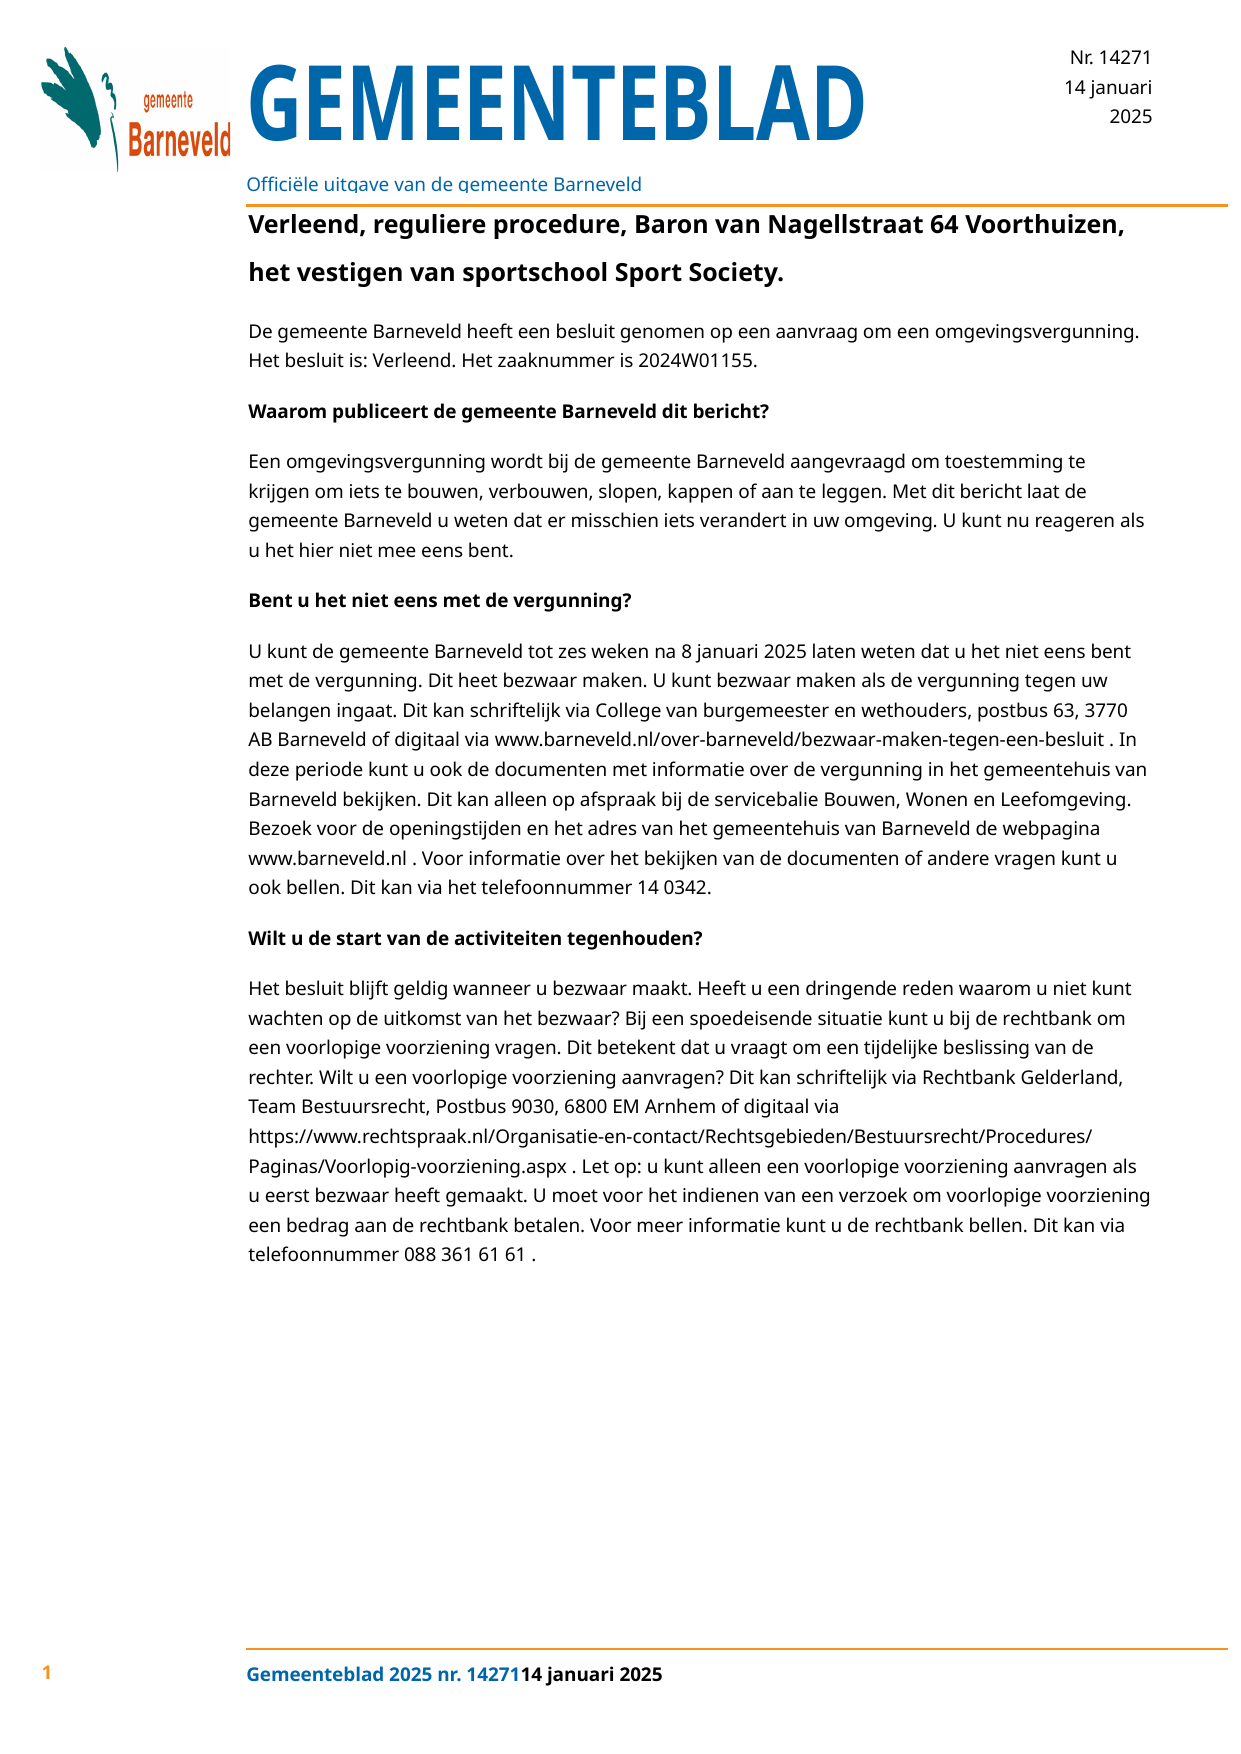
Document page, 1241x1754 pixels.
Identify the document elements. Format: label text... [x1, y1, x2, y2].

text Waarom publiceert de gemeente Barneveld dit bericht? [248, 398, 1152, 424]
text U kunt de gemeente Barneveld tot zes weken na 8 januari 2025 laten weten dat u het niet eens bent met de vergunning. Dit heet bezwaar maken. U kunt bezwaar maken als de vergunning tegen uw belangen ingaat. Dit kan schriftelijk via College van burgemeester en wethouders, postbus 63, 3770 AB Barneveld of digitaal via www.barneveld.nl/over-barneveld/bezwaar-maken-tegen-een-besluit . In deze periode kunt u ook de documenten met informatie over de vergunning in het gemeentehuis van Barneveld bekijken. Dit kan alleen op afspraak bij de servicebalie Bouwen, Wonen en Leefomgeving. Bezoek voor de openingstijden en het adres van het gemeentehuis van Barneveld de webpagina www.barneveld.nl . Voor informatie over het bekijken van de documenten of andere vragen kunt u ook bellen. Dit kan via het telefoonnummer 14 0342. [248, 638, 1152, 900]
text Wilt u de start van de activiteiten tegenhouden? [248, 925, 1152, 951]
picture [41, 47, 231, 172]
text Een omgevingsvergunning wordt bij de gemeente Barneveld aangevraagd om toestemming te krijgen om iets te bouwen, verbouwen, slopen, kappen of aan te leggen. Met dit bericht laat de gemeente Barneveld u weten dat er misschien iets verandert in uw omgeving. U kunt nu reageren als u het hier niet mee eens bent. [248, 448, 1152, 563]
text Het besluit blijft geldig wanneer u bezwaar maakt. Heeft u een dringende reden waarom u niet kunt wachten op de uitkomst van het bezwaar? Bij een spoedeisende situatie kunt u bij de rechtbank om een voorlopige voorziening vragen. Dit betekent dat u vraagt om een tijdelijke beslissing van de rechter. Wilt u een voorlopige voorziening aanvragen? Dit kan schriftelijk via Rechtbank Gelderland, Team Bestuursrecht, Postbus 9030, 6800 EM Arnhem of digitaal via https://www.rechtspraak.nl/Organisatie-en-contact/Rechtsgebieden/Bestuursrecht/Procedures/Paginas/Voorlopig-voorziening.aspx . Let op: u kunt alleen een voorlopige voorziening aanvragen als u eerst bezwaar heeft gemaakt. U moet voor het indienen van een verzoek om voorlopige voorziening een bedrag aan de rechtbank betalen. Voor meer informatie kunt u de rechtbank bellen. Dit kan via telefoonnummer 088 361 61 61 . [248, 975, 1152, 1267]
text Bent u het niet eens met de vergunning? [248, 587, 1152, 613]
text Verleend, reguliere procedure, Baron van Nagellstraat 64 Voorthuizen, het vestigen van sportschool Sport Society. [248, 207, 1152, 288]
text De gemeente Barneveld heeft een besluit genomen op een aanvraag om een omgevingsvergunning. Het besluit is: Verleend. Het zaaknummer is 2024W01155. [248, 318, 1152, 373]
